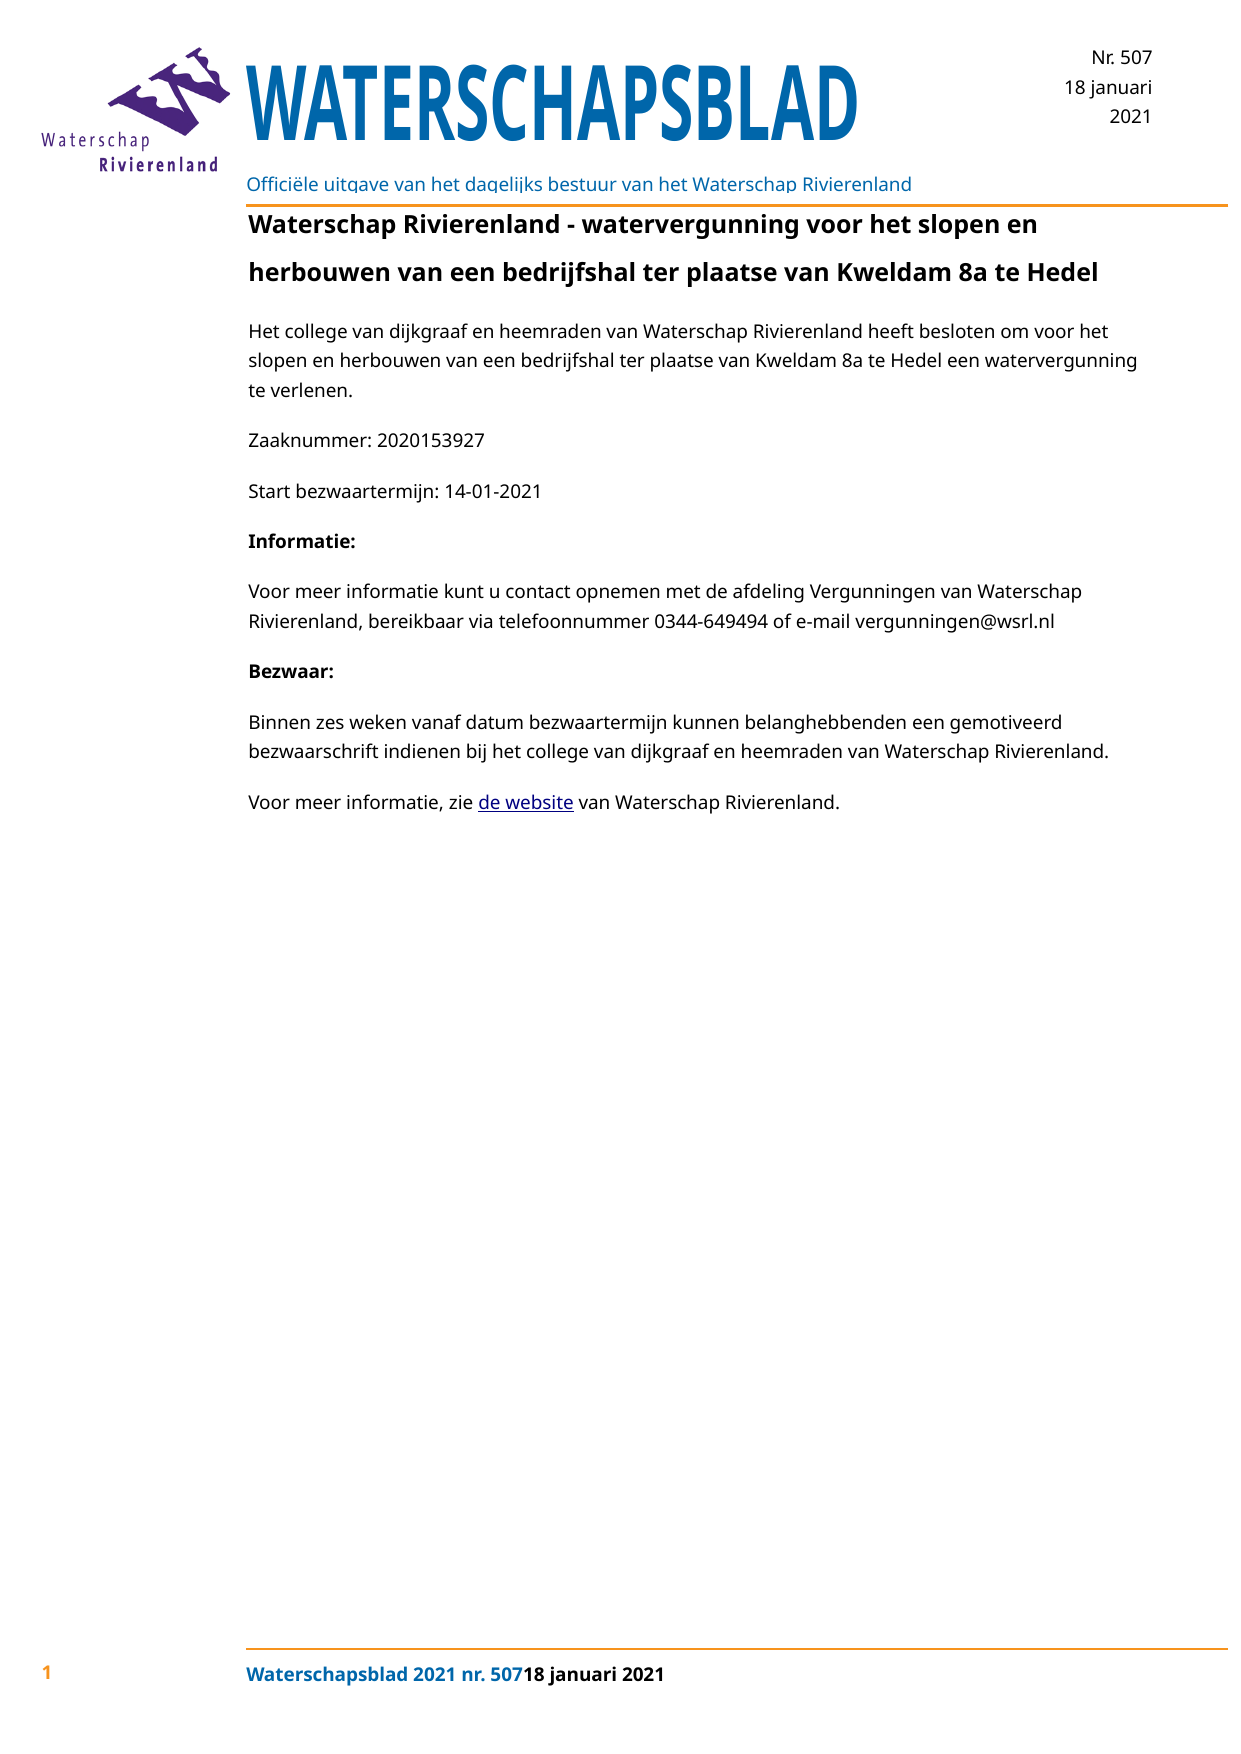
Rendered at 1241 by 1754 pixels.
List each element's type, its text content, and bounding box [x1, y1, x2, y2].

text Start bezwaartermijn: 14-01-2021 [248, 478, 1152, 504]
text Voor meer informatie, zie de website van Waterschap Rivierenland. [248, 789, 1152, 815]
text Het college van dijkgraaf en heemraden van Waterschap Rivierenland heeft besloten om voor het slopen en herbouwen van een bedrijfshal ter plaatse van Kweldam 8a te Hedel een watervergunning te verlenen. [248, 318, 1152, 403]
text Binnen zes weken vanaf datum bezwaartermijn kunnen belanghebbenden een gemotiveerd bezwaarschrift indienen bij het college van dijkgraaf en heemraden van Waterschap Rivierenland. [248, 709, 1152, 764]
text Zaaknummer: 2020153927 [248, 427, 1152, 453]
picture [41, 47, 231, 172]
text Waterschap Rivierenland - watervergunning voor het slopen en herbouwen van een bedrijfshal ter plaatse van Kweldam 8a te Hedel [248, 207, 1152, 288]
text Informatie: [248, 528, 1152, 554]
text Bezwaar: [248, 659, 1152, 684]
text Voor meer informatie kunt u contact opnemen met de afdeling Vergunningen van Waterschap Rivierenland, bereikbaar via telefoonnummer 0344-649494 of e-mail vergunningen@wsrl.nl [248, 579, 1152, 634]
